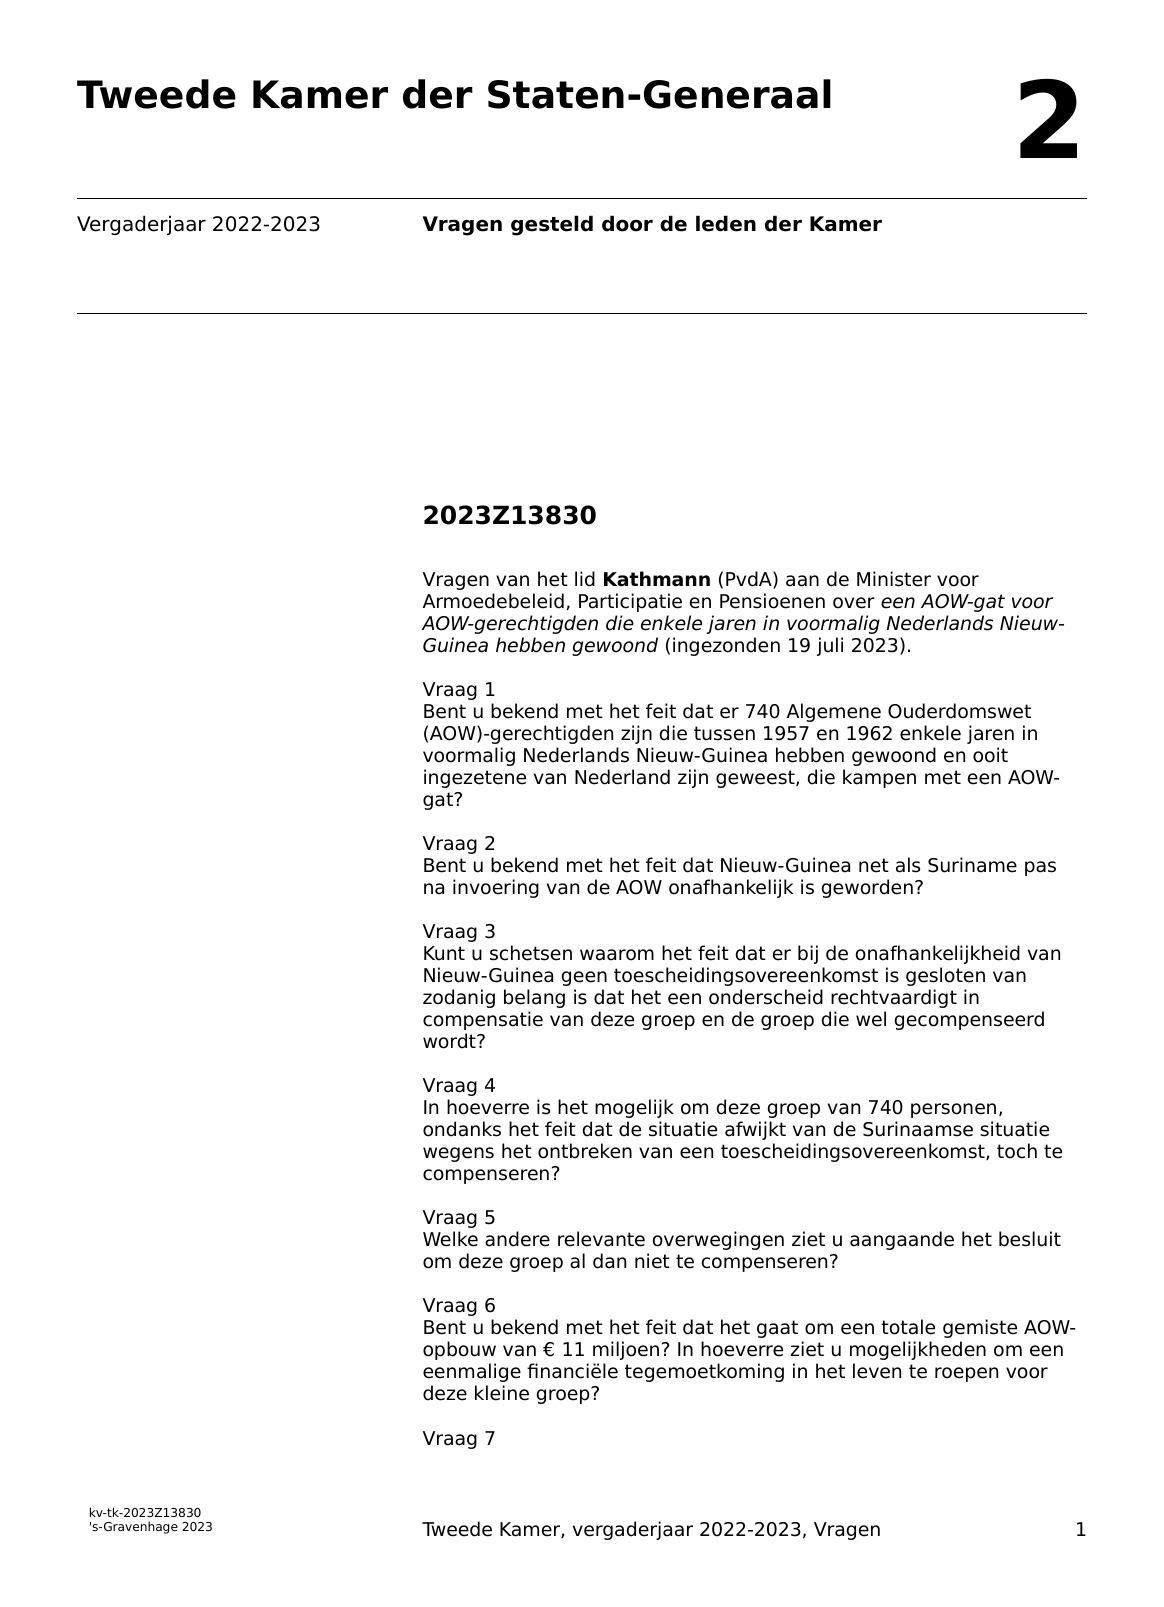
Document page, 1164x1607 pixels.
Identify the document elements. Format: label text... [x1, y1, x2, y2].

table_header Tweede Kamer der Staten-Generaal [77, 59, 886, 198]
text 2023Z13830 [422, 501, 1087, 531]
text Vraag 4 [422, 1075, 1087, 1097]
text In hoeverre is het mogelijk om deze groep van 740 personen, ondanks het feit dat de situatie afwijkt van de Surinaamse situatie wegens het ontbreken van een toescheidingsovereenkomst, toch te compenseren? [422, 1097, 1087, 1185]
text Vraag 2 [422, 833, 1087, 855]
text Vraag 3 [422, 921, 1087, 943]
text Vraag 1 [422, 679, 1087, 701]
text Vraag 6 [422, 1295, 1087, 1317]
table_cell Vergaderjaar 2022-2023 [77, 199, 422, 313]
text Welke andere relevante overwegingen ziet u aangaande het besluit om deze groep al dan niet te compenseren? [422, 1229, 1087, 1273]
text Vraag 7 [422, 1427, 1087, 1449]
text kv-tk-2023Z13830 [88, 1506, 323, 1520]
text Vragen van het lid Kathmann (PvdA) aan de Minister voor Armoedebeleid, Participatie en Pensioenen over een AOW-gat voor AOW-gerechtigden die enkele jaren in voormalig Nederlands Nieuw-Guinea hebben gewoond (ingezonden 19 juli 2023). [422, 569, 1087, 657]
text Bent u bekend met het feit dat er 740 Algemene Ouderdomswet (AOW)-gerechtigden zijn die tussen 1957 en 1962 enkele jaren in voormalig Nederlands Nieuw-Guinea hebben gewoond en ooit ingezetene van Nederland zijn geweest, die kampen met een AOW-gat? [422, 701, 1087, 811]
table_header 2 [886, 59, 1087, 198]
table_cell Vragen gesteld door de leden der Kamer [422, 199, 1087, 313]
text 's-Gravenhage 2023 [88, 1520, 323, 1534]
text Vraag 5 [422, 1207, 1087, 1229]
text Kunt u schetsen waarom het feit dat er bij de onafhankelijkheid van Nieuw-Guinea geen toescheidingsovereenkomst is gesloten van zodanig belang is dat het een onderscheid rechtvaardigt in compensatie van deze groep en de groep die wel gecompenseerd wordt? [422, 943, 1087, 1053]
text Bent u bekend met het feit dat het gaat om een totale gemiste AOW-opbouw van € 11 miljoen? In hoeverre ziet u mogelijkheden om een eenmalige financiële tegemoetkoming in het leven te roepen voor deze kleine groep? [422, 1317, 1087, 1405]
text Bent u bekend met het feit dat Nieuw-Guinea net als Suriname pas na invoering van de AOW onafhankelijk is geworden? [422, 855, 1087, 899]
